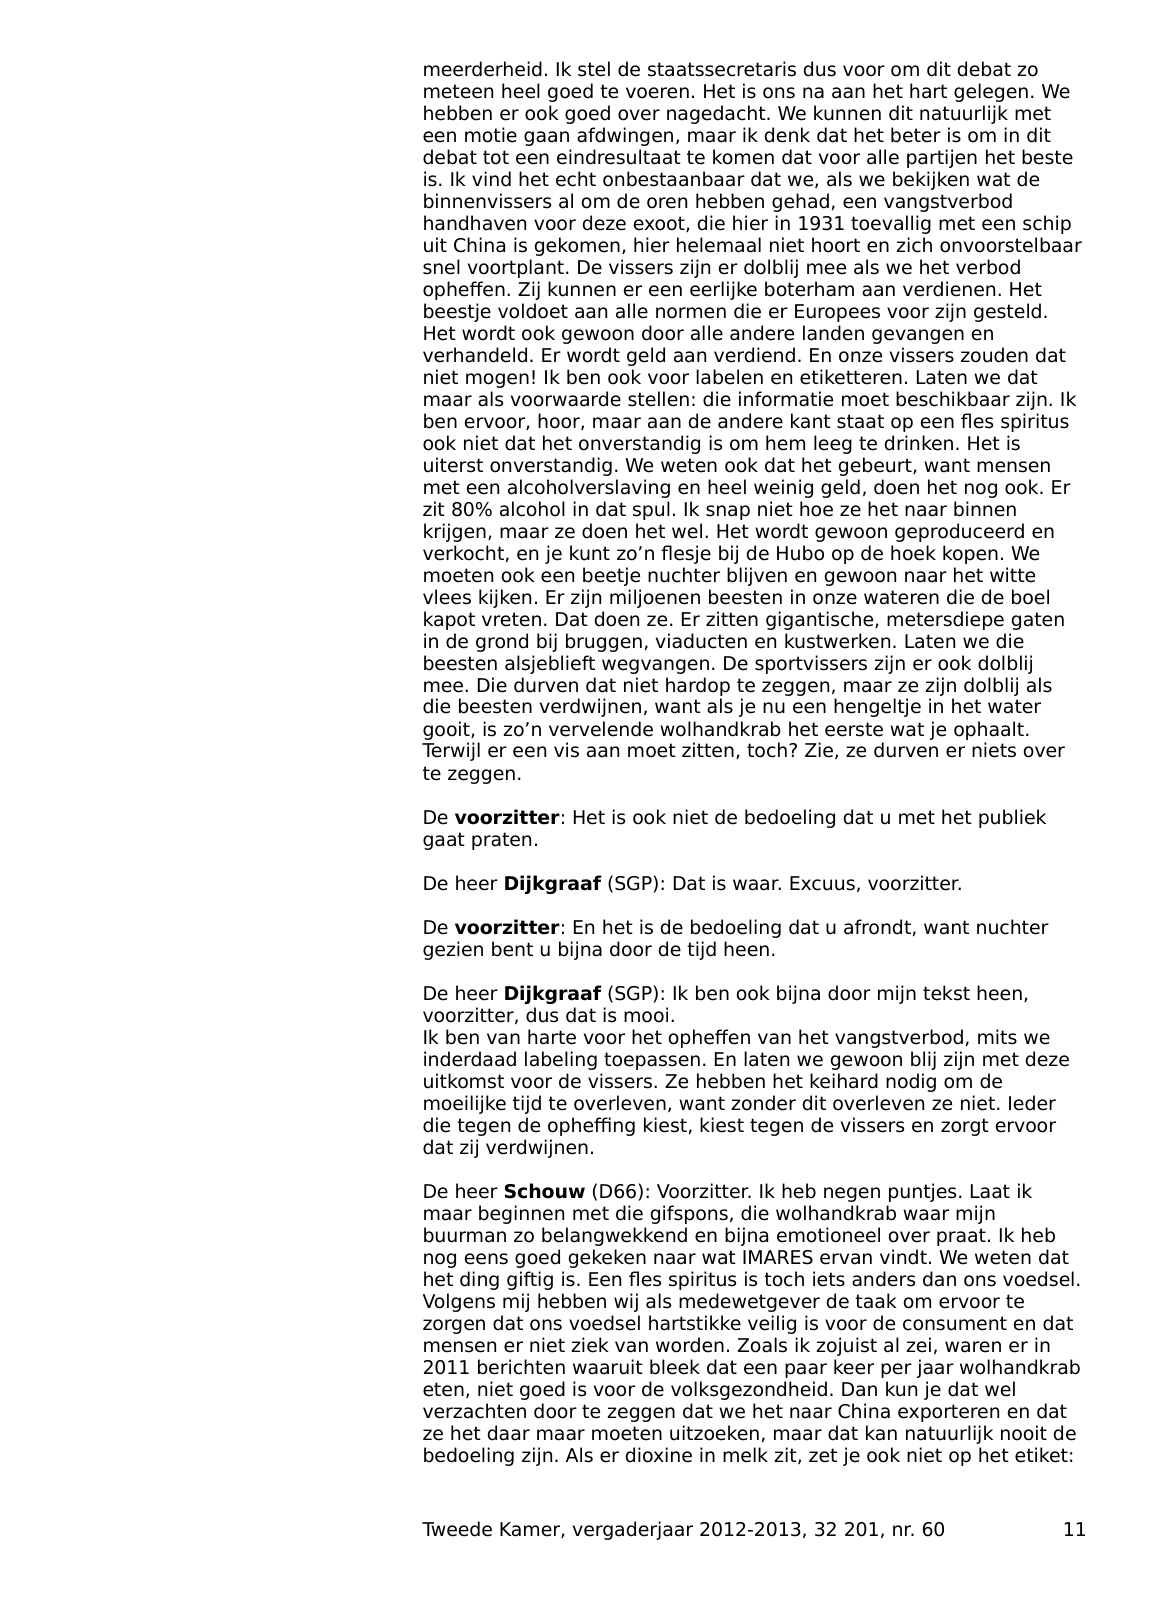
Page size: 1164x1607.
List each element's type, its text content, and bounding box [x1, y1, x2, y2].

text De voorzitter: En het is de bedoeling dat u afrondt, want nuchter gezien bent u bijna door de tijd heen. [422, 917, 1087, 961]
text De heer Dijkgraaf (SGP): Ik ben ook bijna door mijn tekst heen, voorzitter, dus dat is mooi. [422, 983, 1087, 1027]
text De voorzitter: Het is ook niet de bedoeling dat u met het publiek gaat praten. [422, 807, 1087, 851]
text Ik ben van harte voor het opheffen van het vangstverbod, mits we inderdaad labeling toepassen. En laten we gewoon blij zijn met deze uitkomst voor de vissers. Ze hebben het keihard nodig om de moeilijke tijd te overleven, want zonder dit overleven ze niet. Ieder die tegen de opheffing kiest, kiest tegen de vissers en zorgt ervoor dat zij verdwijnen. [422, 1027, 1087, 1159]
text De heer Schouw (D66): Voorzitter. Ik heb negen puntjes. Laat ik maar beginnen met die gifspons, die wolhandkrab waar mijn buurman zo belangwekkend en bijna emotioneel over praat. Ik heb nog eens goed gekeken naar wat IMARES ervan vindt. We weten dat het ding giftig is. Een fles spiritus is toch iets anders dan ons voedsel. Volgens mij hebben wij als medewetgever de taak om ervoor te zorgen dat ons voedsel hartstikke veilig is voor de consument en dat mensen er niet ziek van worden. Zoals ik zojuist al zei, waren er in 2011 berichten waaruit bleek dat een paar keer per jaar wolhandkrab eten, niet goed is voor de volksgezondheid. Dan kun je dat wel verzachten door te zeggen dat we het naar China exporteren en dat ze het daar maar moeten uitzoeken, maar dat kan natuurlijk nooit de bedoeling zijn. Als er dioxine in melk zit, zet je ook niet op het etiket: [422, 1181, 1087, 1467]
text meerderheid. Ik stel de staatssecretaris dus voor om dit debat zo meteen heel goed te voeren. Het is ons na aan het hart gelegen. We hebben er ook goed over nagedacht. We kunnen dit natuurlijk met een motie gaan afdwingen, maar ik denk dat het beter is om in dit debat tot een eindresultaat te komen dat voor alle partijen het beste is. Ik vind het echt onbestaanbaar dat we, als we bekijken wat de binnenvissers al om de oren hebben gehad, een vangstverbod handhaven voor deze exoot, die hier in 1931 toevallig met een schip uit China is gekomen, hier helemaal niet hoort en zich onvoorstelbaar snel voortplant. De vissers zijn er dolblij mee als we het verbod opheffen. Zij kunnen er een eerlijke boterham aan verdienen. Het beestje voldoet aan alle normen die er Europees voor zijn gesteld. Het wordt ook gewoon door alle andere landen gevangen en verhandeld. Er wordt geld aan verdiend. En onze vissers zouden dat niet mogen! Ik ben ook voor labelen en etiketteren. Laten we dat maar als voorwaarde stellen: die informatie moet beschikbaar zijn. Ik ben ervoor, hoor, maar aan de andere kant staat op een fles spiritus ook niet dat het onverstandig is om hem leeg te drinken. Het is uiterst onverstandig. We weten ook dat het gebeurt, want mensen met een alcoholverslaving en heel weinig geld, doen het nog ook. Er zit 80% alcohol in dat spul. Ik snap niet hoe ze het naar binnen krijgen, maar ze doen het wel. Het wordt gewoon geproduceerd en verkocht, en je kunt zo’n flesje bij de Hubo op de hoek kopen. We moeten ook een beetje nuchter blijven en gewoon naar het witte vlees kijken. Er zijn miljoenen beesten in onze wateren die de boel kapot vreten. Dat doen ze. Er zitten gigantische, metersdiepe gaten in de grond bij bruggen, viaducten en kustwerken. Laten we die beesten alsjeblieft wegvangen. De sportvissers zijn er ook dolblij mee. Die durven dat niet hardop te zeggen, maar ze zijn dolblij als die beesten verdwijnen, want als je nu een hengeltje in het water gooit, is zo’n vervelende wolhandkrab het eerste wat je ophaalt. Terwijl er een vis aan moet zitten, toch? Zie, ze durven er niets over te zeggen. [422, 59, 1087, 784]
text De heer Dijkgraaf (SGP): Dat is waar. Excuus, voorzitter. [422, 873, 1087, 895]
